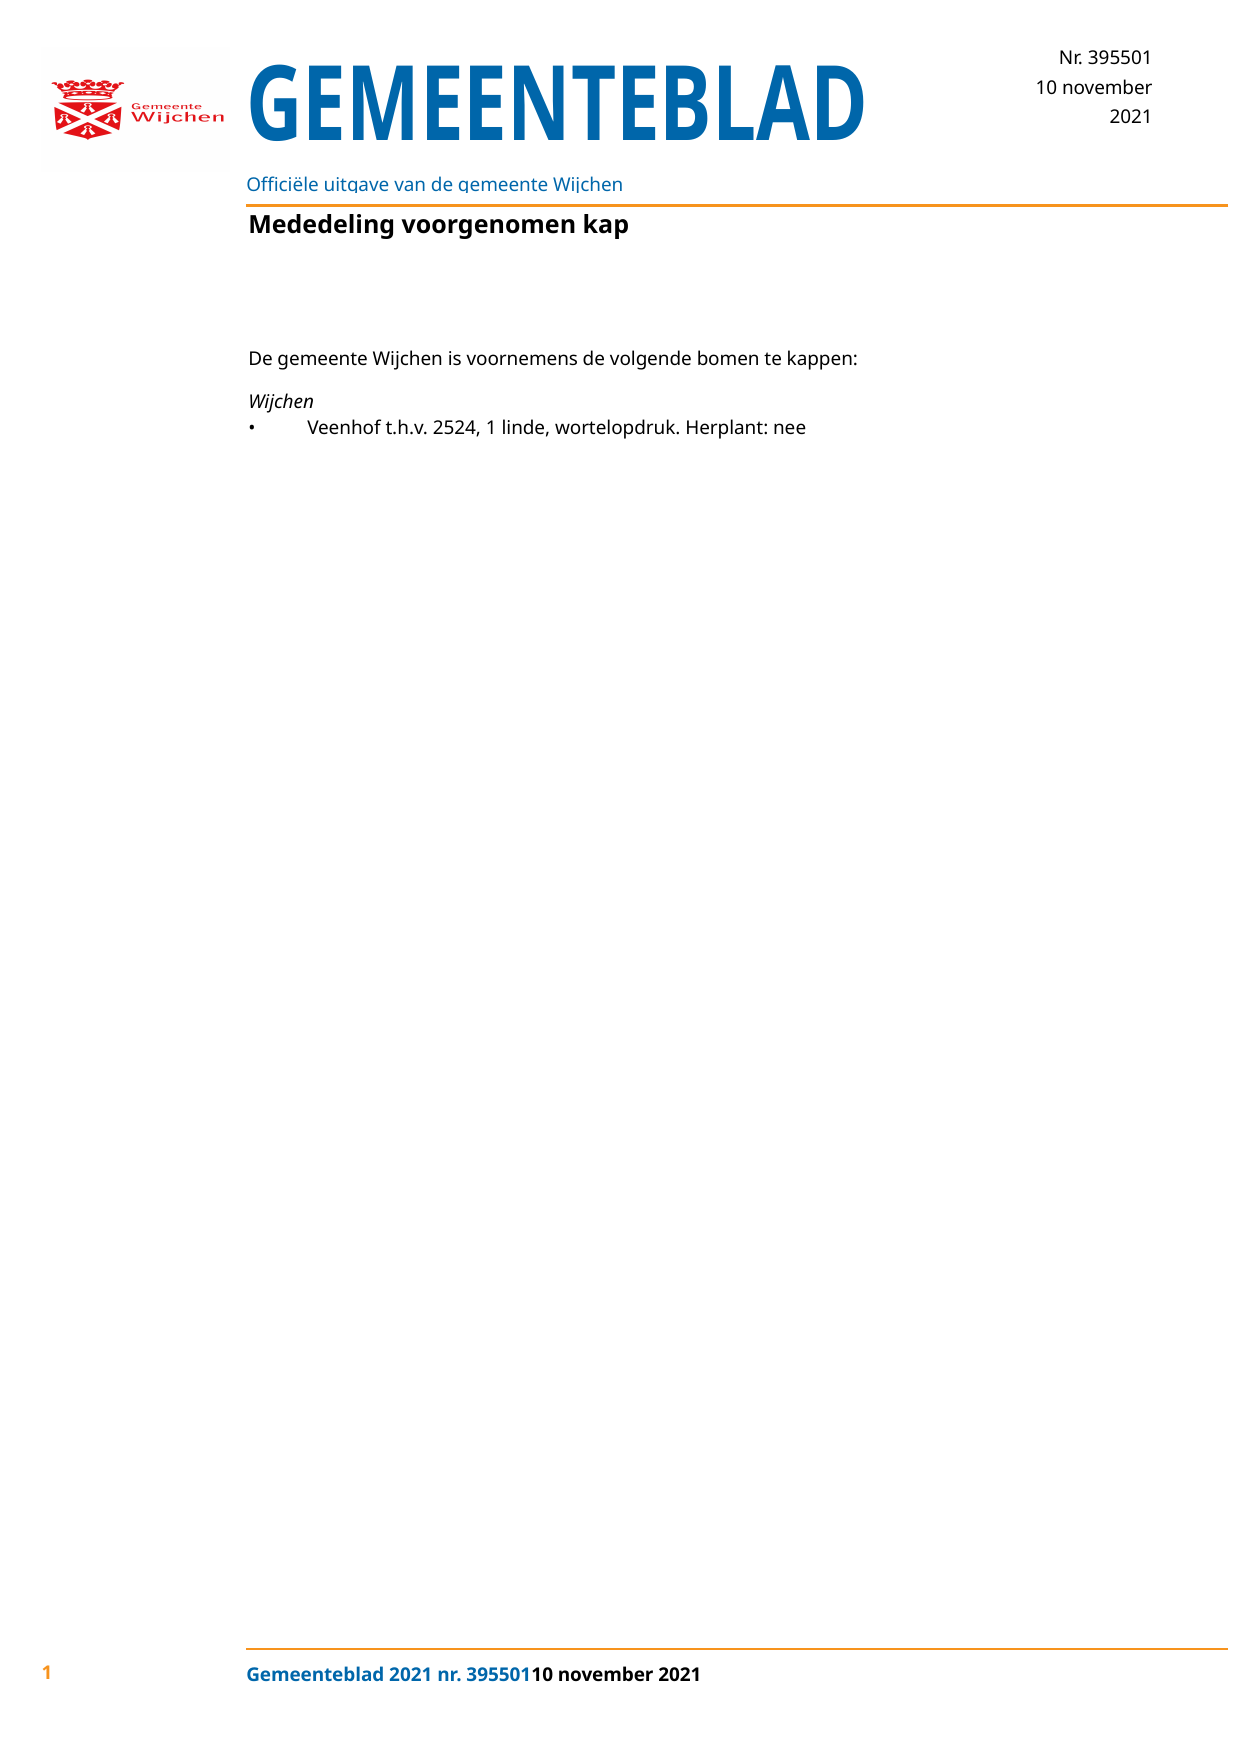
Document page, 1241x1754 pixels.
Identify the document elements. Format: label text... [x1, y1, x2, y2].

list Veenhof t.h.v. 2524, 1 linde, wortelopdruk. Herplant: nee [248, 414, 1152, 440]
picture [41, 47, 231, 172]
text Wijchen [248, 388, 1152, 414]
text Mededeling voorgenomen kap [248, 207, 1152, 241]
text De gemeente Wijchen is voornemens de volgende bomen te kappen: [248, 345, 1152, 371]
